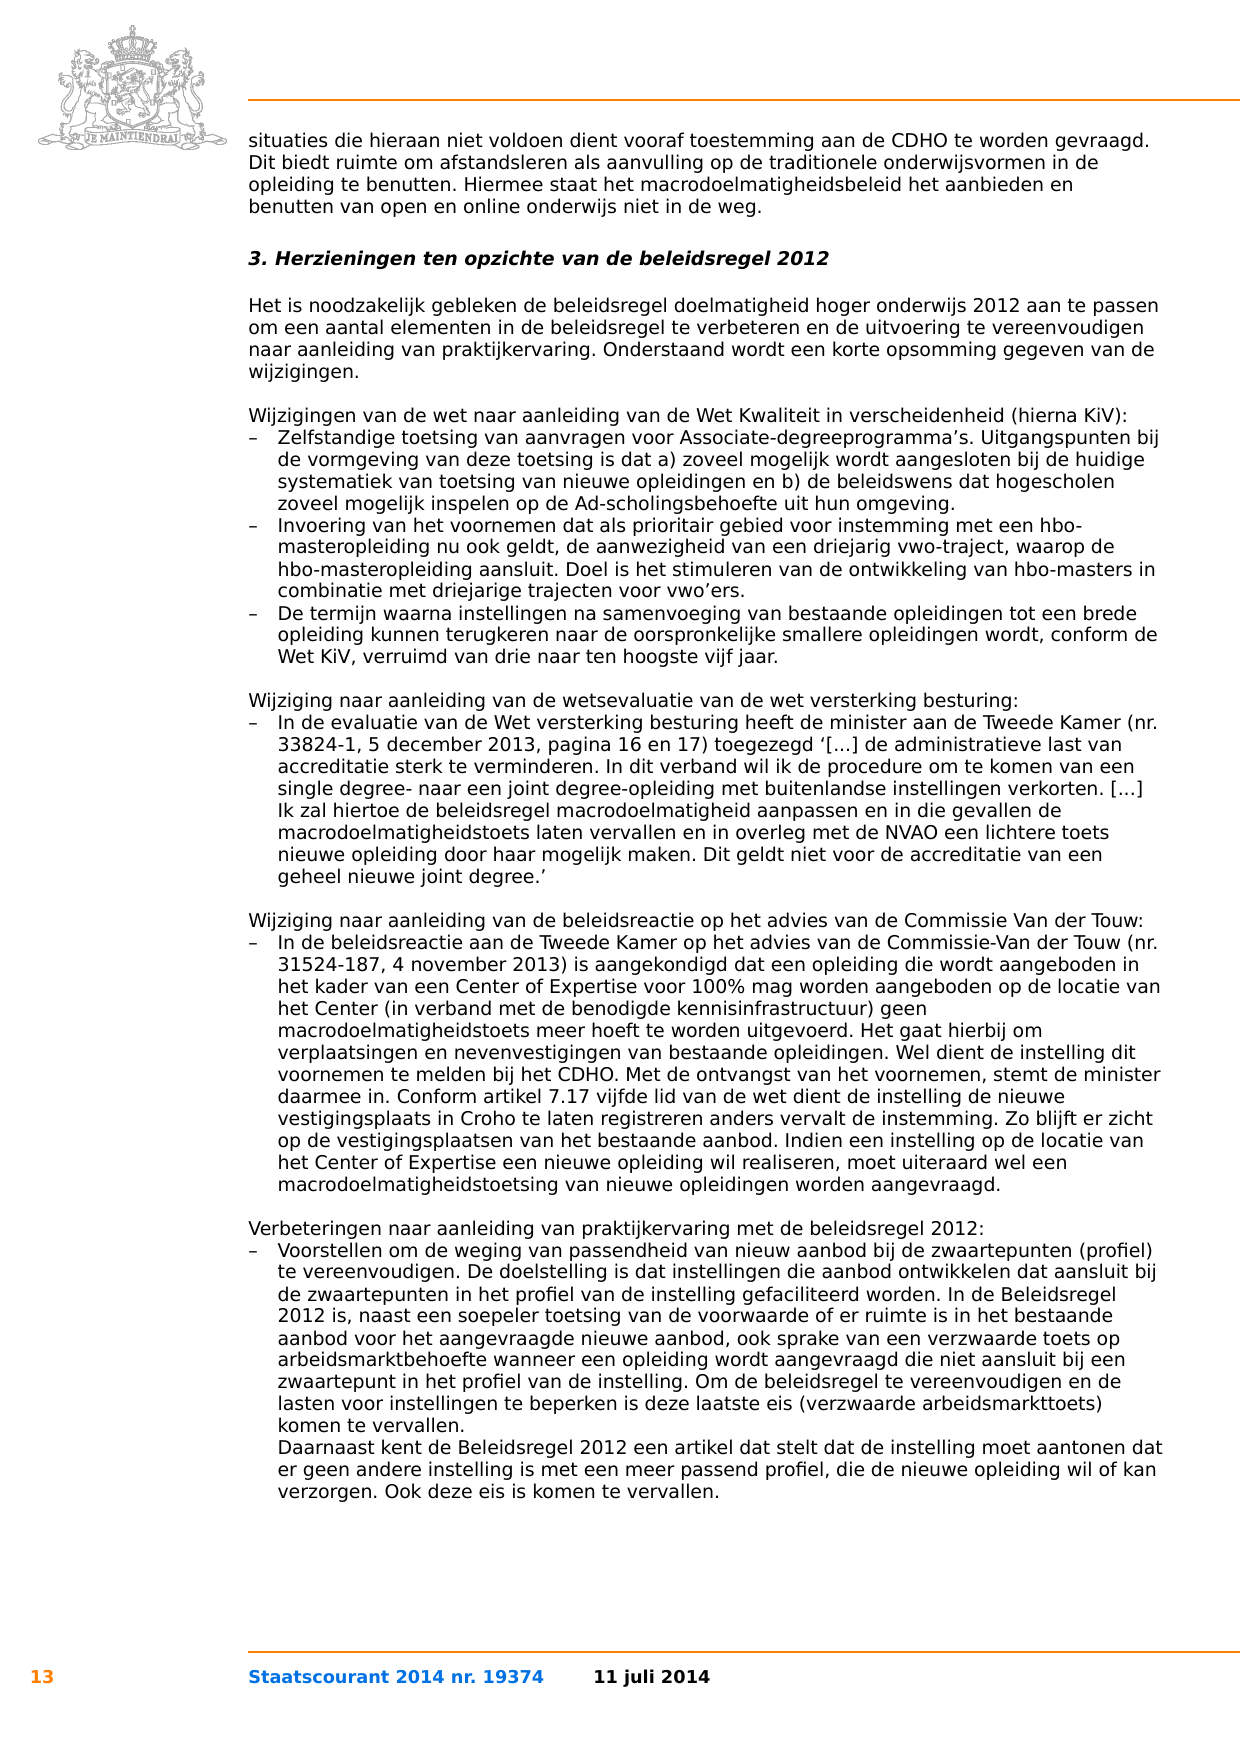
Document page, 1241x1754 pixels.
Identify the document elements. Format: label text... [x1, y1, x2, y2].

picture [38, 25, 227, 150]
text Daarnaast kent de Beleidsregel 2012 een artikel dat stelt dat de instelling moet aantonen dat er geen andere instelling is met een meer passend profiel, die de nieuwe opleiding wil of kan verzorgen. Ook deze eis is komen te vervallen. [277, 1437, 1163, 1503]
text Verbeteringen naar aanleiding van praktijkervaring met de beleidsregel 2012: [248, 1217, 1163, 1239]
text situaties die hieraan niet voldoen dient vooraf toestemming aan de CDHO te worden gevraagd. Dit biedt ruimte om afstandsleren als aanvulling op de traditionele onderwijsvormen in de opleiding te benutten. Hiermee staat het macrodoelmatigheidsbeleid het aanbieden en benutten van open en online onderwijs niet in de weg. [248, 130, 1163, 218]
text Wijziging naar aanleiding van de beleidsreactie op het advies van de Commissie Van der Touw: [248, 910, 1163, 932]
text – Voorstellen om de weging van passendheid van nieuw aanbod bij de zwaartepunten (profiel) te vereenvoudigen. De doelstelling is dat instellingen die aanbod ontwikkelen dat aansluit bij de zwaartepunten in het profiel van de instelling gefaciliteerd worden. In de Beleidsregel 2012 is, naast een soepeler toetsing van de voorwaarde of er ruimte is in het bestaande aanbod voor het aangevraagde nieuwe aanbod, ook sprake van een verzwaarde toets op arbeidsmarktbehoefte wanneer een opleiding wordt aangevraagd die niet aansluit bij een zwaartepunt in het profiel van de instelling. Om de beleidsregel te vereenvoudigen en de lasten voor instellingen te beperken is deze laatste eis (verzwaarde arbeidsmarkttoets) komen te vervallen. [248, 1239, 1163, 1437]
text Het is noodzakelijk gebleken de beleidsregel doelmatigheid hoger onderwijs 2012 aan te passen om een aantal elementen in de beleidsregel te verbeteren en de uitvoering te vereenvoudigen naar aanleiding van praktijkervaring. Onderstaand wordt een korte opsomming gegeven van de wijzigingen. [248, 295, 1163, 383]
text – Invoering van het voornemen dat als prioritair gebied voor instemming met een hbo-masteropleiding nu ook geldt, de aanwezigheid van een driejarig vwo-traject, waarop de hbo-masteropleiding aansluit. Doel is het stimuleren van de ontwikkeling van hbo-masters in combinatie met driejarige trajecten voor vwo’ers. [248, 514, 1163, 602]
text – Zelfstandige toetsing van aanvragen voor Associate-degreeprogramma’s. Uitgangspunten bij de vormgeving van deze toetsing is dat a) zoveel mogelijk wordt aangesloten bij de huidige systematiek van toetsing van nieuwe opleidingen en b) de beleidswens dat hogescholen zoveel mogelijk inspelen op de Ad-scholingsbehoefte uit hun omgeving. [248, 427, 1163, 514]
text Wijziging naar aanleiding van de wetsevaluatie van de wet versterking besturing: [248, 690, 1163, 712]
text – In de beleidsreactie aan de Tweede Kamer op het advies van de Commissie-Van der Touw (nr. 31524-187, 4 november 2013) is aangekondigd dat een opleiding die wordt aangeboden in het kader van een Center of Expertise voor 100% mag worden aangeboden op de locatie van het Center (in verband met de benodigde kennisinfrastructuur) geen macrodoelmatigheidstoets meer hoeft te worden uitgevoerd. Het gaat hierbij om verplaatsingen en nevenvestigingen van bestaande opleidingen. Wel dient de instelling dit voornemen te melden bij het CDHO. Met de ontvangst van het voornemen, stemt de minister daarmee in. Conform artikel 7.17 vijfde lid van de wet dient de instelling de nieuwe vestigingsplaats in Croho te laten registreren anders vervalt de instemming. Zo blijft er zicht op de vestigingsplaatsen van het bestaande aanbod. Indien een instelling op de locatie van het Center of Expertise een nieuwe opleiding wil realiseren, moet uiteraard wel een macrodoelmatigheidstoetsing van nieuwe opleidingen worden aangevraagd. [248, 932, 1163, 1196]
text – In de evaluatie van de Wet versterking besturing heeft de minister aan de Tweede Kamer (nr. 33824-1, 5 december 2013, pagina 16 en 17) toegezegd ‘[...] de administratieve last van accreditatie sterk te verminderen. In dit verband wil ik de procedure om te komen van een single degree- naar een joint degree-opleiding met buitenlandse instellingen verkorten. [...] Ik zal hiertoe de beleidsregel macrodoelmatigheid aanpassen en in die gevallen de macrodoelmatigheidstoets laten vervallen en in overleg met de NVAO een lichtere toets nieuwe opleiding door haar mogelijk maken. Dit geldt niet voor de accreditatie van een geheel nieuwe joint degree.’ [248, 712, 1163, 888]
subtitle 3. Herzieningen ten opzichte van de beleidsregel 2012 [248, 248, 1163, 270]
text Wijzigingen van de wet naar aanleiding van de Wet Kwaliteit in verscheidenheid (hierna KiV): [248, 404, 1163, 427]
text – De termijn waarna instellingen na samenvoeging van bestaande opleidingen tot een brede opleiding kunnen terugkeren naar de oorspronkelijke smallere opleidingen wordt, conform de Wet KiV, verruimd van drie naar ten hoogste vijf jaar. [248, 602, 1163, 668]
